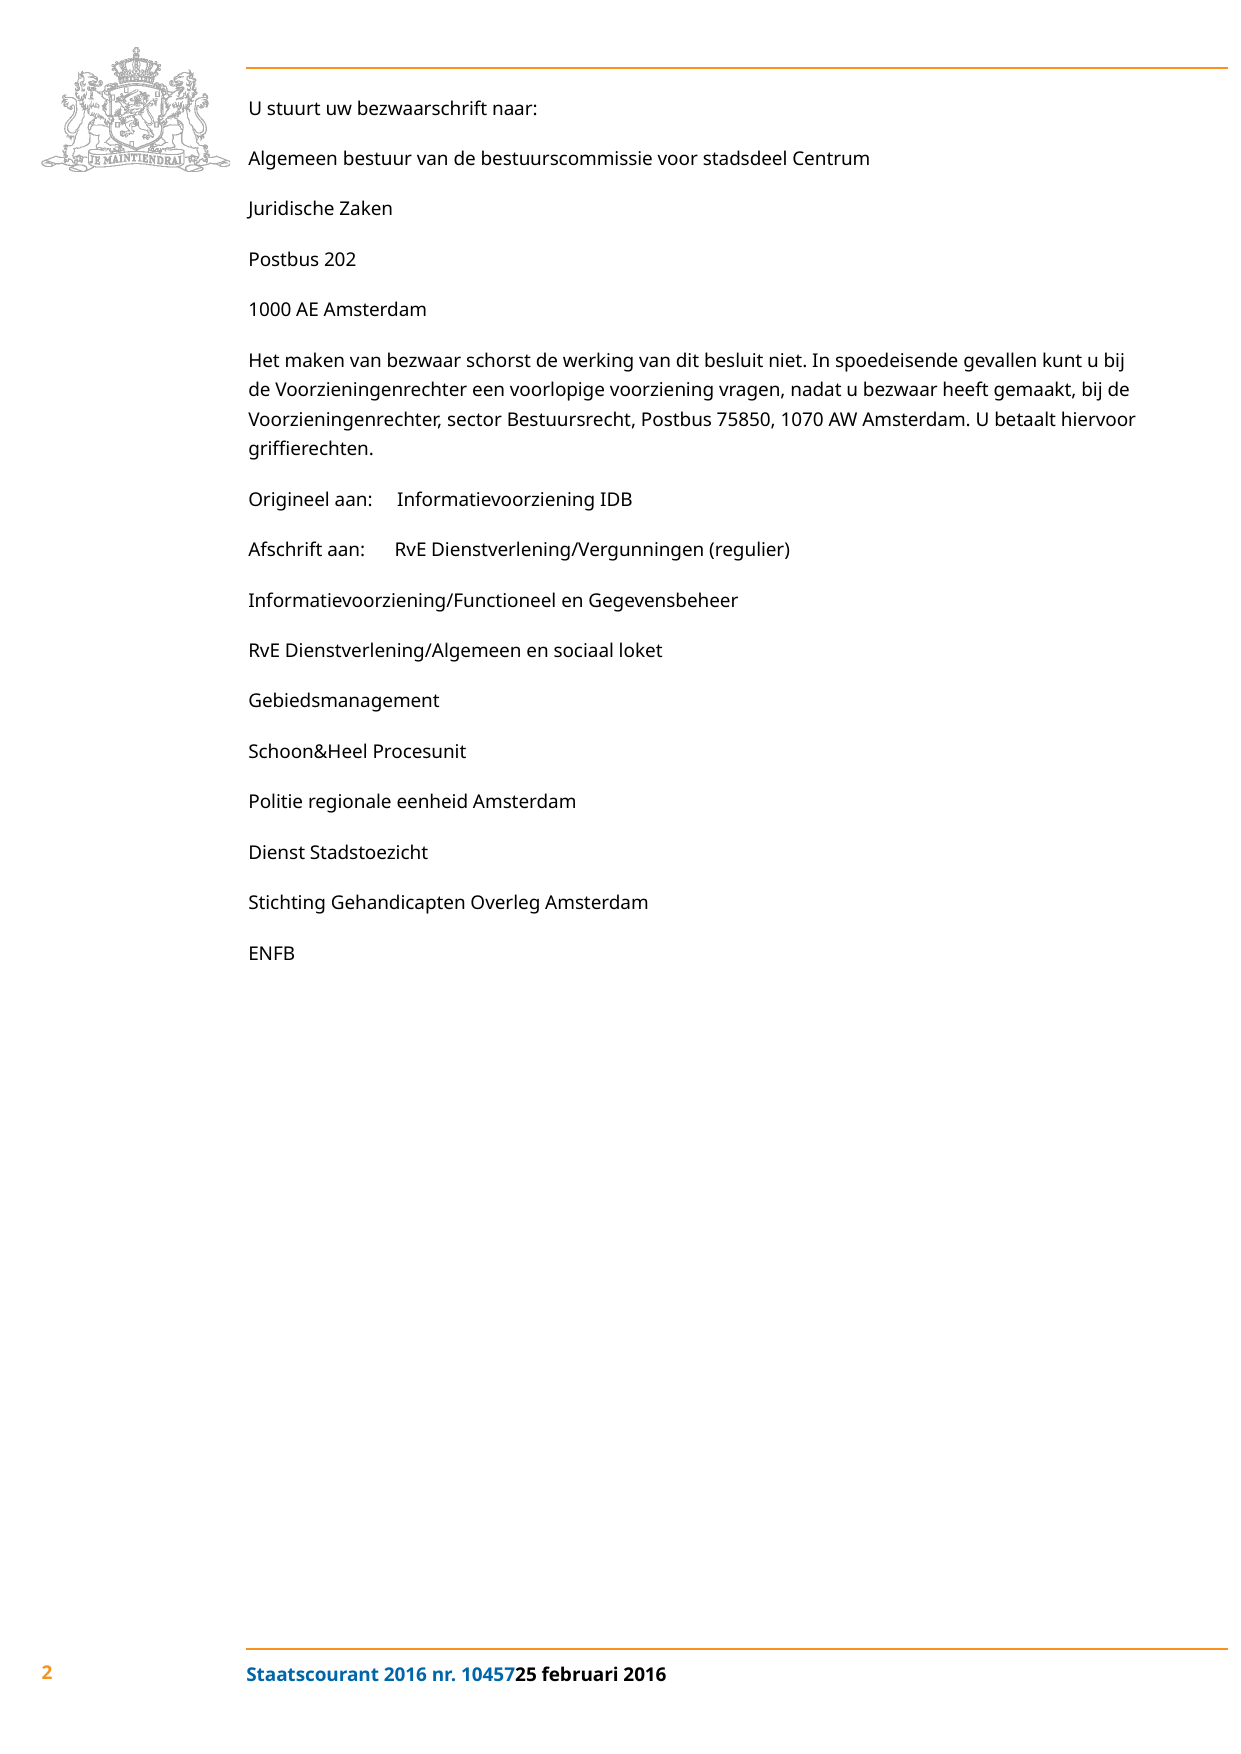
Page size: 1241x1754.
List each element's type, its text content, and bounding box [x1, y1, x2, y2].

text Algemeen bestuur van de bestuurscommissie voor stadsdeel Centrum [248, 145, 1152, 171]
text Postbus 202 [248, 246, 1152, 272]
text Dienst Stadstoezicht [248, 839, 1152, 865]
text Stichting Gehandicapten Overleg Amsterdam [248, 889, 1152, 915]
text Informatievoorziening/Functioneel en Gegevensbeheer [248, 587, 1152, 613]
text U stuurt uw bezwaarschrift naar: [248, 95, 1152, 121]
text Het maken van bezwaar schorst de werking van dit besluit niet. In spoedeisende gevallen kunt u bij de Voorzieningenrechter een voorlopige voorziening vragen, nadat u bezwaar heeft gemaakt, bij de Voorzieningenrechter, sector Bestuursrecht, Postbus 75850, 1070 AW Amsterdam. U betaalt hiervoor griffierechten. [248, 347, 1152, 461]
picture [41, 47, 231, 172]
text 1000 AE Amsterdam [248, 296, 1152, 322]
text Juridische Zaken [248, 196, 1152, 221]
text Origineel aan: Informatievoorziening IDB [248, 486, 1152, 512]
text RvE Dienstverlening/Algemeen en sociaal loket [248, 637, 1152, 663]
text Gebiedsmanagement [248, 688, 1152, 713]
text Politie regionale eenheid Amsterdam [248, 788, 1152, 814]
text Afschrift aan: RvE Dienstverlening/Vergunningen (regulier) [248, 536, 1152, 562]
text ENFB [248, 940, 1152, 966]
text Schoon&Heel Procesunit [248, 738, 1152, 764]
